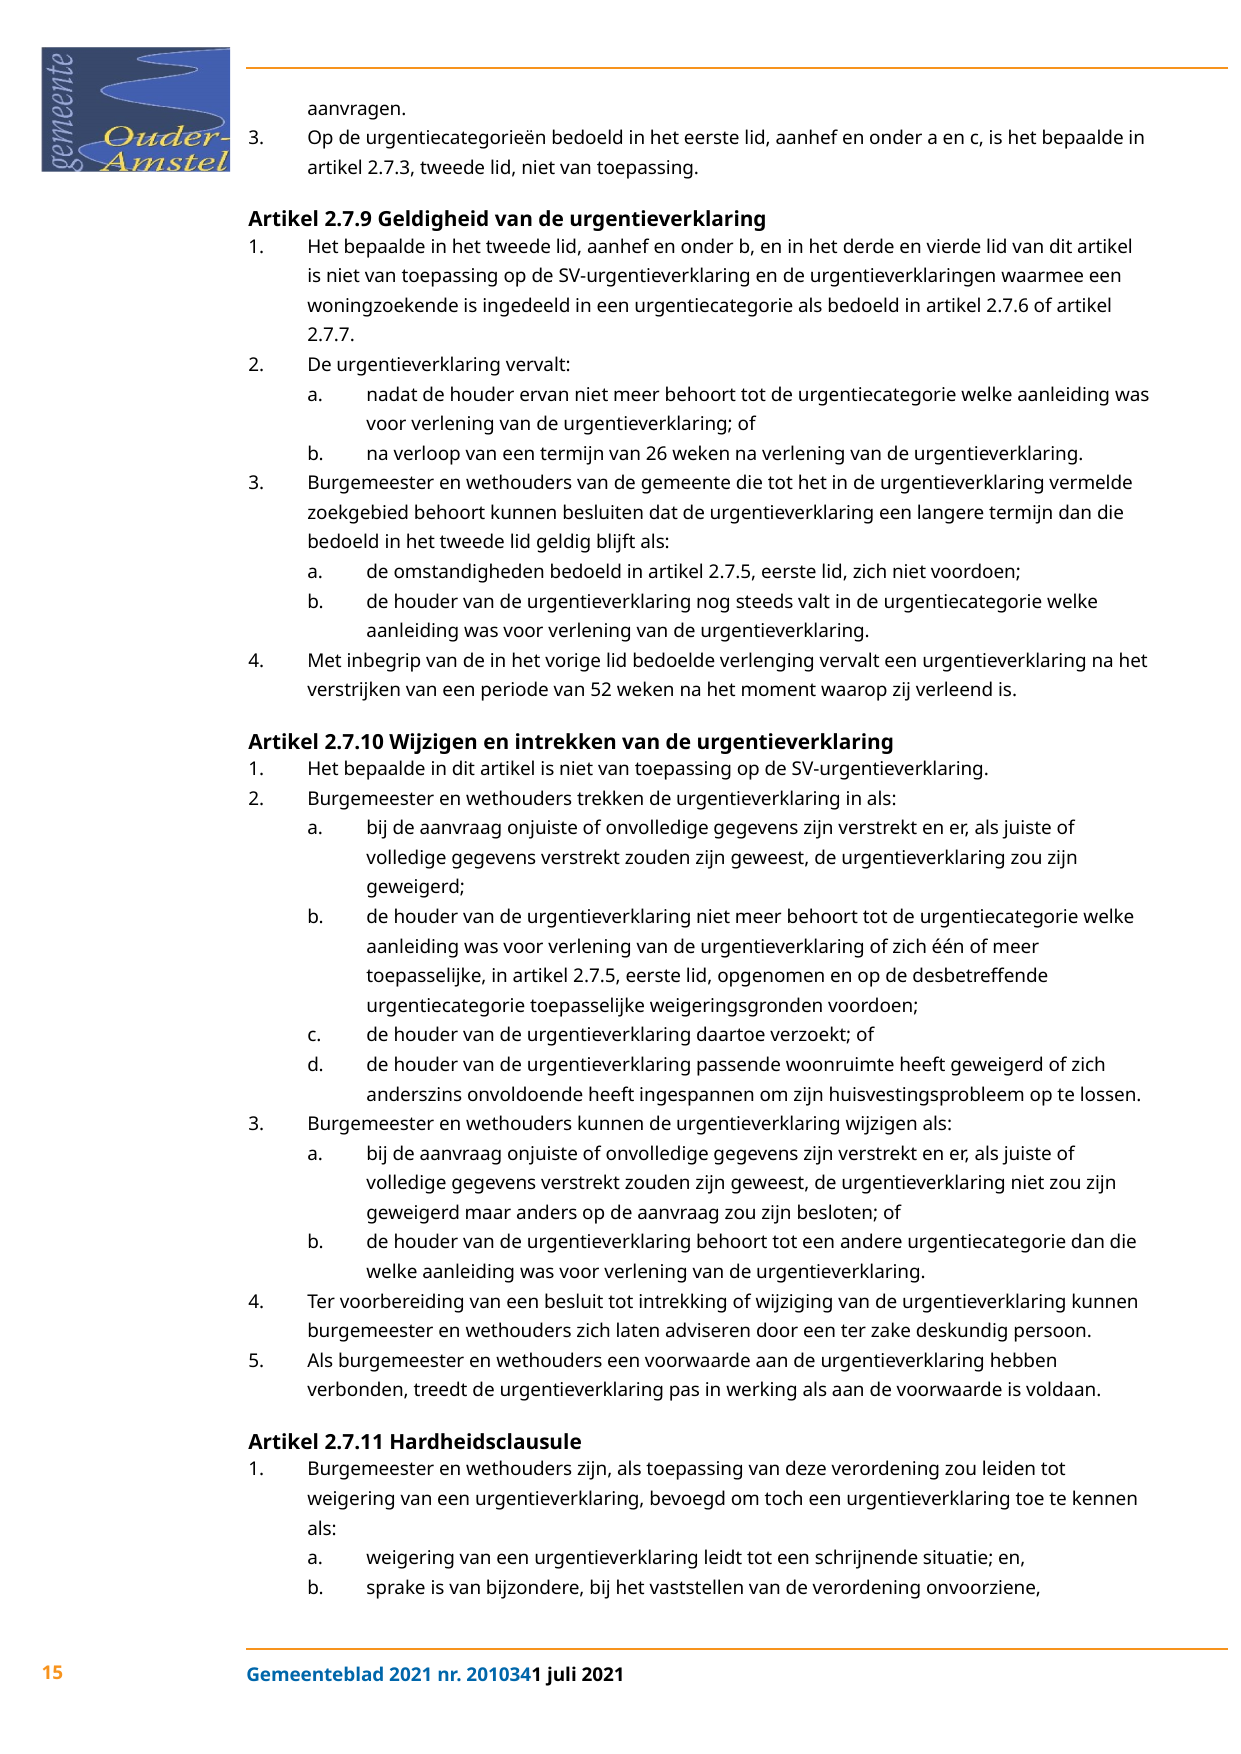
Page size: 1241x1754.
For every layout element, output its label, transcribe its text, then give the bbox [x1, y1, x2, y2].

list Burgemeester en wethouders zijn, als toepassing van deze verordening zou leiden tot weigering van een urgentieverklaring, bevoegd om toch een urgentieverklaring toe te kennen als: [248, 1456, 1152, 1540]
list Het bepaalde in het tweede lid, aanhef en onder b, en in het derde en vierde lid van dit artikel is niet van toepassing op de SV-urgentieverklaring en de urgentieverklaringen waarmee een woningzoekende is ingedeeld in een urgentiecategorie als bedoeld in artikel 2.7.6 of artikel 2.7.7. [248, 233, 1152, 347]
list de houder van de urgentieverklaring daartoe verzoekt; of [307, 1022, 1152, 1047]
text Artikel 2.7.10 Wijzigen en intrekken van de urgentieverklaring [248, 727, 1152, 755]
list de houder van de urgentieverklaring niet meer behoort tot de urgentiecategorie welke aanleiding was voor verlening van de urgentieverklaring of zich één of meer toepasselijke, in artikel 2.7.5, eerste lid, opgenomen en op de desbetreffende urgentiecategorie toepasselijke weigeringsgronden voordoen; [307, 903, 1152, 1018]
list Als burgemeester en wethouders een voorwaarde aan de urgentieverklaring hebben verbonden, treedt de urgentieverklaring pas in werking als aan de voorwaarde is voldaan. [248, 1347, 1152, 1402]
list weigering van een urgentieverklaring leidt tot een schrijnende situatie; en, [307, 1544, 1152, 1570]
list Burgemeester en wethouders kunnen de urgentieverklaring wijzigen als: [248, 1110, 1152, 1136]
list Burgemeester en wethouders trekken de urgentieverklaring in als: [248, 785, 1152, 811]
list na verloop van een termijn van 26 weken na verlening van de urgentieverklaring. [307, 440, 1152, 466]
list Op de urgentiecategorieën bedoeld in het eerste lid, aanhef en onder a en c, is het bepaalde in artikel 2.7.3, tweede lid, niet van toepassing. [248, 124, 1152, 180]
text Artikel 2.7.11 Hardheidsclausule [248, 1427, 1152, 1456]
list aanvragen. [248, 95, 1152, 121]
text Artikel 2.7.9 Geldigheid van de urgentieverklaring [248, 204, 1152, 233]
list sprake is van bijzondere, bij het vaststellen van de verordening onvoorziene, [307, 1574, 1152, 1599]
list Met inbegrip van de in het vorige lid bedoelde verlenging vervalt een urgentieverklaring na het verstrijken van een periode van 52 weken na het moment waarop zij verleend is. [248, 647, 1152, 702]
list nadat de houder ervan niet meer behoort tot de urgentiecategorie welke aanleiding was voor verlening van de urgentieverklaring; of [307, 381, 1152, 436]
list de houder van de urgentieverklaring behoort tot een andere urgentiecategorie dan die welke aanleiding was voor verlening van de urgentieverklaring. [307, 1229, 1152, 1284]
picture [41, 47, 231, 172]
list De urgentieverklaring vervalt: [248, 351, 1152, 377]
list Het bepaalde in dit artikel is niet van toepassing op de SV-urgentieverklaring. [248, 755, 1152, 781]
list Ter voorbereiding van een besluit tot intrekking of wijziging van de urgentieverklaring kunnen burgemeester en wethouders zich laten adviseren door een ter zake deskundig persoon. [248, 1288, 1152, 1343]
list de houder van de urgentieverklaring passende woonruimte heeft geweigerd of zich anderszins onvoldoende heeft ingespannen om zijn huisvestingsprobleem op te lossen. [307, 1051, 1152, 1107]
list Burgemeester en wethouders van de gemeente die tot het in de urgentieverklaring vermelde zoekgebied behoort kunnen besluiten dat de urgentieverklaring een langere termijn dan die bedoeld in het tweede lid geldig blijft als: [248, 469, 1152, 554]
list bij de aanvraag onjuiste of onvolledige gegevens zijn verstrekt en er, als juiste of volledige gegevens verstrekt zouden zijn geweest, de urgentieverklaring niet zou zijn geweigerd maar anders op de aanvraag zou zijn besloten; of [307, 1140, 1152, 1225]
list de houder van de urgentieverklaring nog steeds valt in de urgentiecategorie welke aanleiding was voor verlening van de urgentieverklaring. [307, 588, 1152, 643]
list de omstandigheden bedoeld in artikel 2.7.5, eerste lid, zich niet voordoen; [307, 558, 1152, 584]
list bij de aanvraag onjuiste of onvolledige gegevens zijn verstrekt en er, als juiste of volledige gegevens verstrekt zouden zijn geweest, de urgentieverklaring zou zijn geweigerd; [307, 814, 1152, 899]
